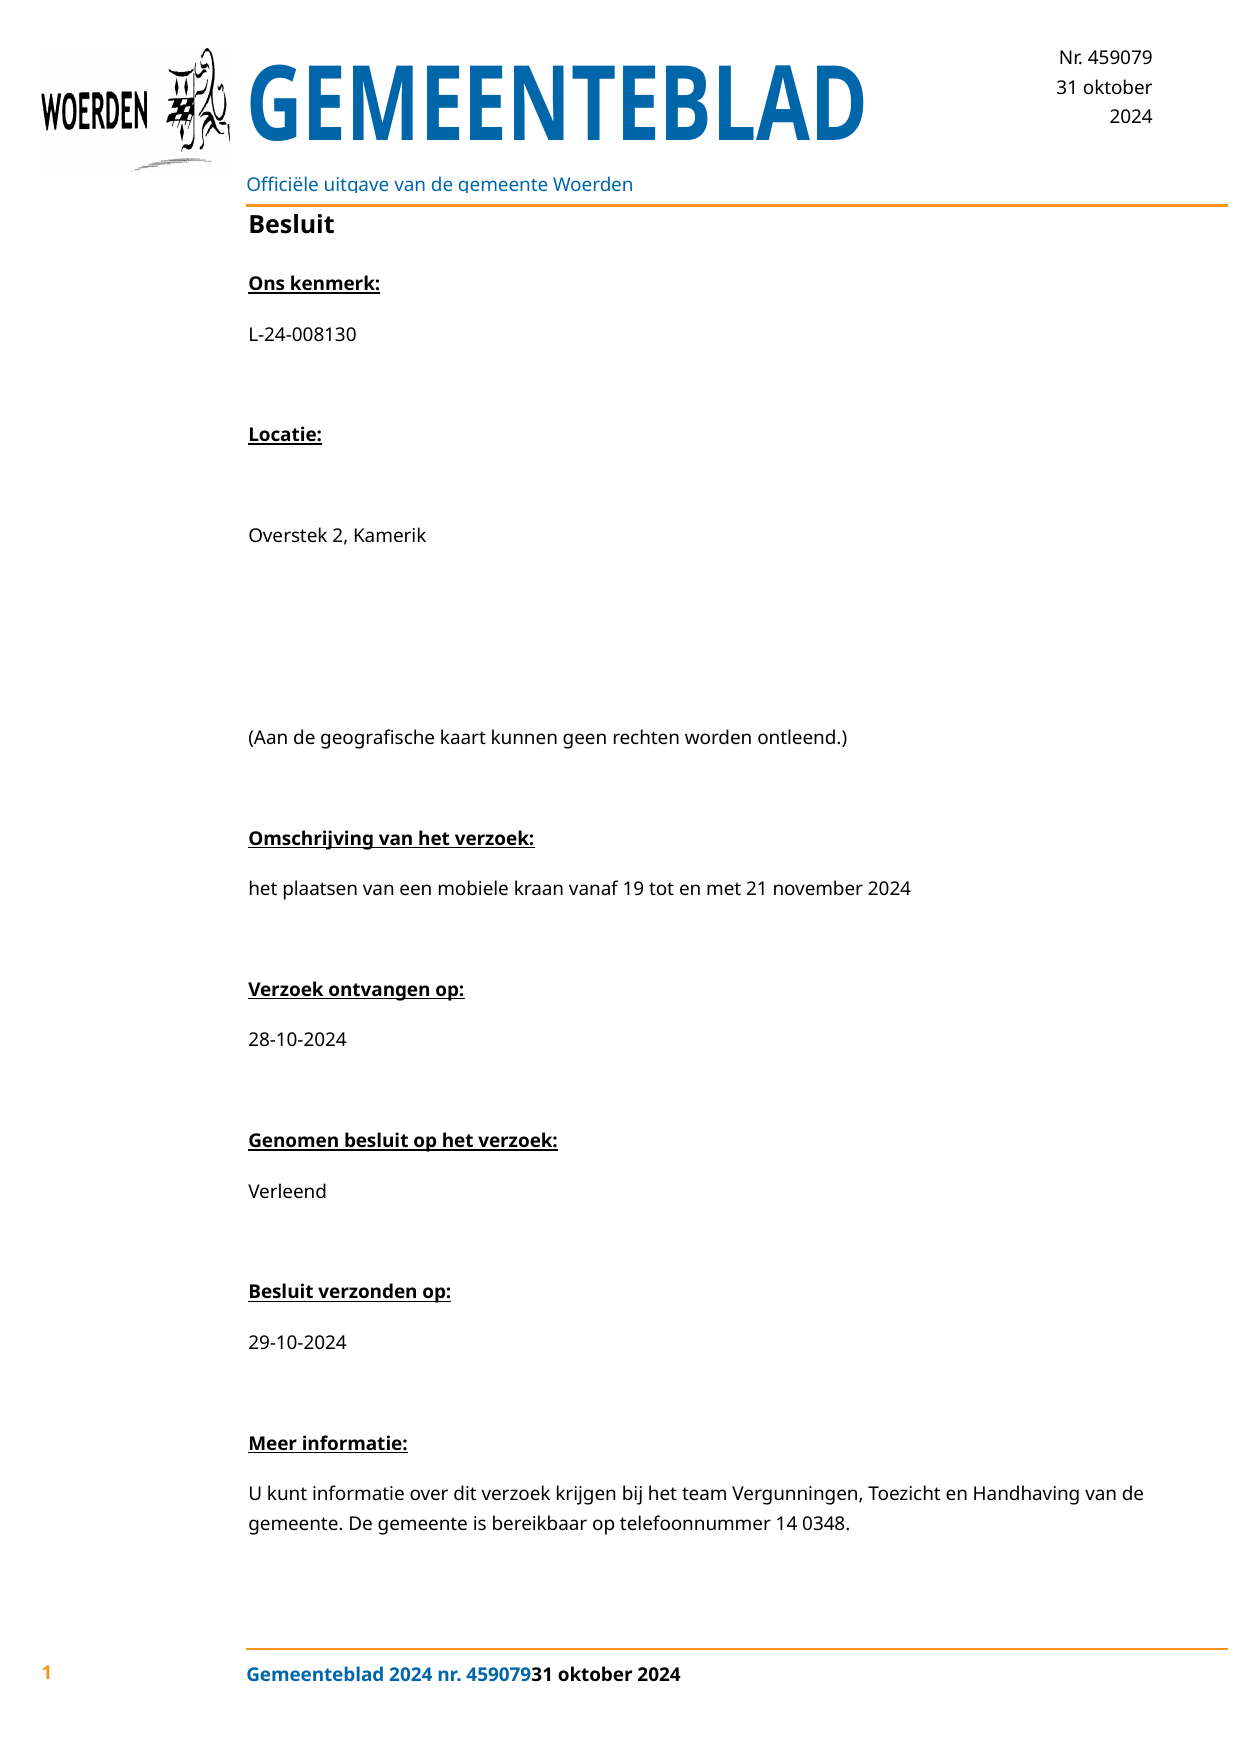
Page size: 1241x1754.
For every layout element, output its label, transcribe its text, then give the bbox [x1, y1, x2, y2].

text 28-10-2024 [248, 1027, 1152, 1052]
text U kunt informatie over dit verzoek krijgen bij het team Vergunningen, Toezicht en Handhaving van de gemeente. De gemeente is bereikbaar op telefoonnummer 14 0348. [248, 1480, 1152, 1536]
picture [41, 47, 231, 172]
text Meer informatie: [248, 1430, 1152, 1456]
text L-24-008130 [248, 321, 1152, 346]
text Besluit [248, 207, 1152, 241]
text Locatie: [248, 422, 1152, 447]
text Overstek 2, Kamerik [248, 522, 1152, 548]
text Omschrijving van het verzoek: [248, 825, 1152, 851]
text Genomen besluit op het verzoek: [248, 1127, 1152, 1153]
text Ons kenmerk: [248, 270, 1152, 296]
text Besluit verzonden op: [248, 1279, 1152, 1304]
text (Aan de geografische kaart kunnen geen rechten worden ontleend.) [248, 724, 1152, 750]
text het plaatsen van een mobiele kraan vanaf 19 tot en met 21 november 2024 [248, 875, 1152, 901]
text 29-10-2024 [248, 1329, 1152, 1355]
text Verleend [248, 1178, 1152, 1203]
text Verzoek ontvangen op: [248, 976, 1152, 1002]
